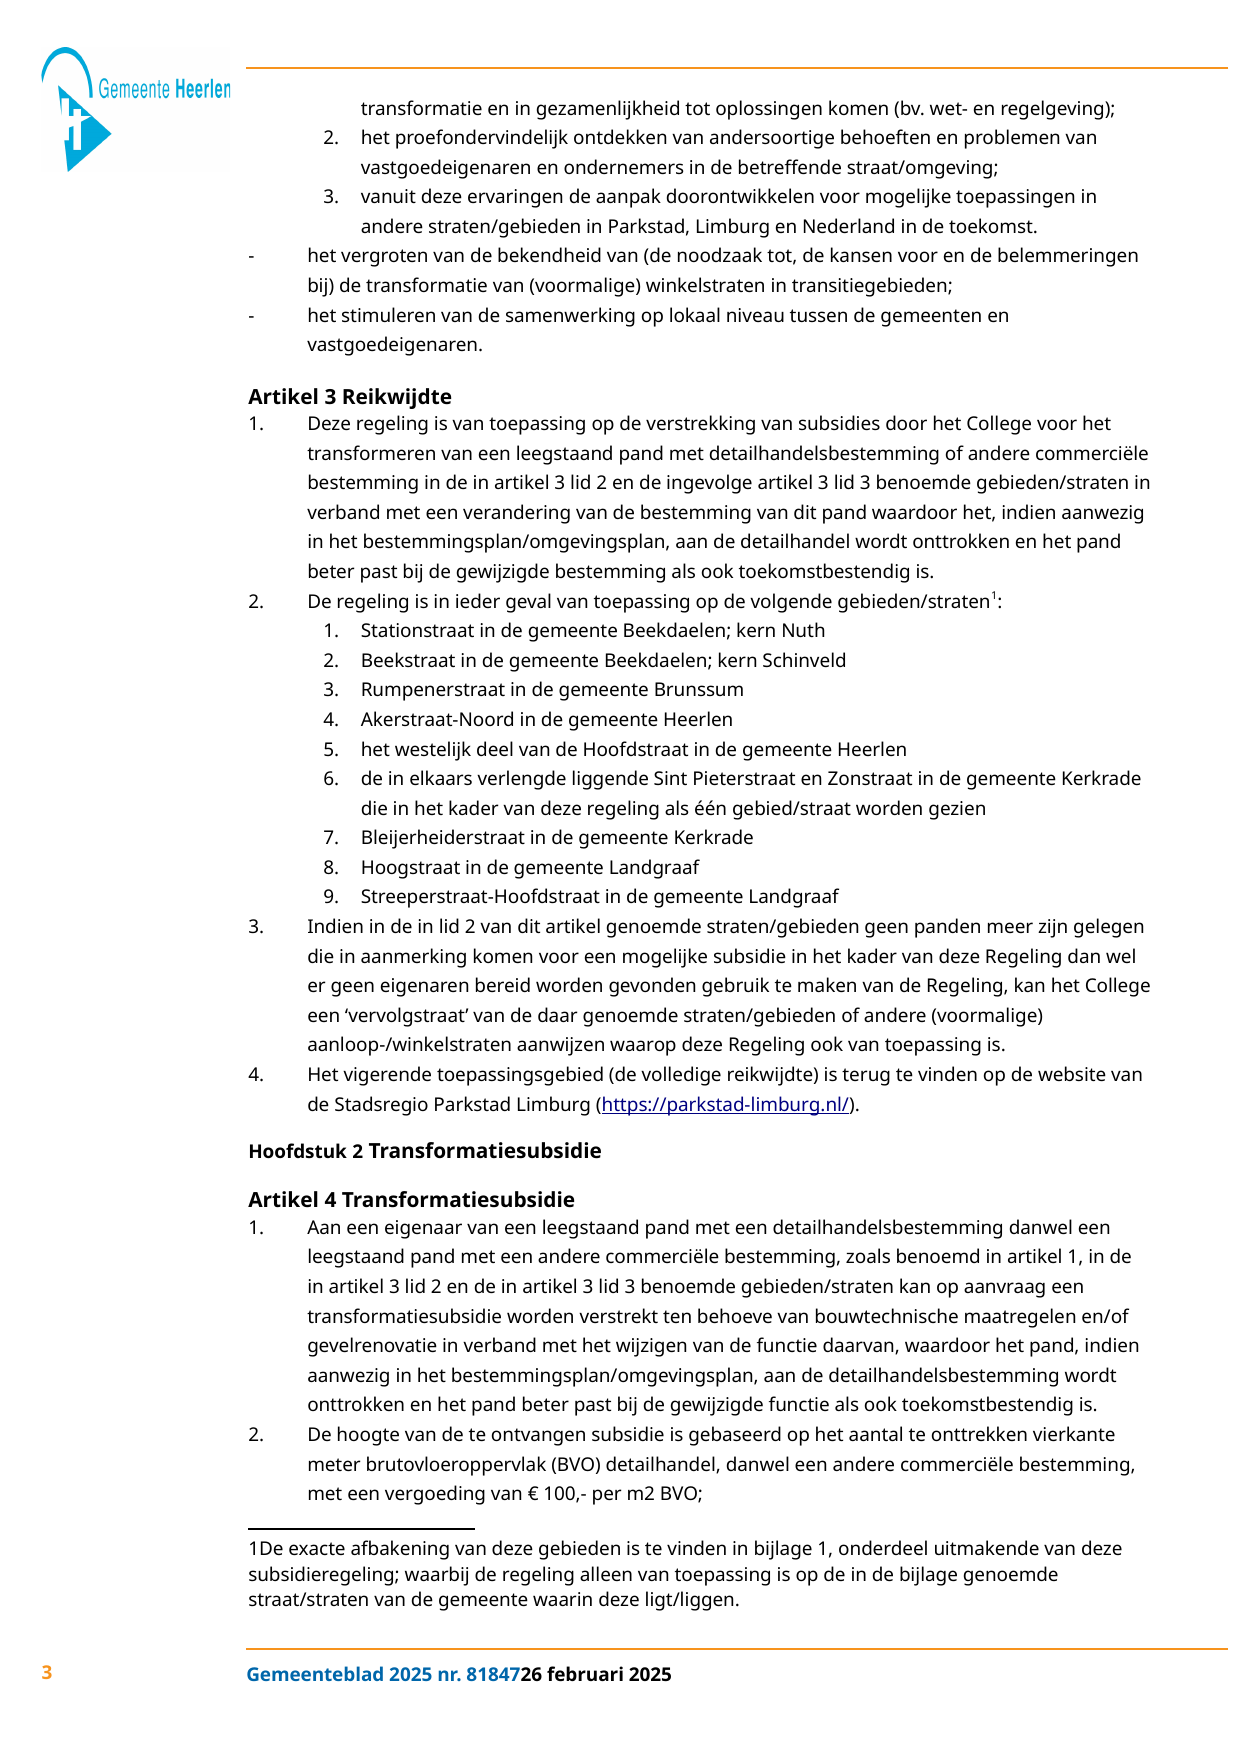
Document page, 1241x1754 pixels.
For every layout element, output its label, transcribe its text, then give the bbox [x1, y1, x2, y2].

list Deze regeling is van toepassing op de verstrekking van subsidies door het College voor het transformeren van een leegstaand pand met detailhandelsbestemming of andere commerciële bestemming in de in artikel 3 lid 2 en de ingevolge artikel 3 lid 3 benoemde gebieden/straten in verband met een verandering van de bestemming van dit pand waardoor het, indien aanwezig in het bestemmingsplan/omgevingsplan, aan de detailhandel wordt onttrokken en het pand beter past bij de gewijzigde bestemming als ook toekomstbestendig is. [248, 410, 1152, 584]
list het westelijk deel van de Hoofdstraat in de gemeente Heerlen [323, 736, 1152, 761]
list het vergroten van de bekendheid van (de noodzaak tot, de kansen voor en de belemmeringen bij) de transformatie van (voormalige) winkelstraten in transitiegebieden; [248, 243, 1152, 298]
picture [41, 47, 231, 172]
list transformatie en in gezamenlijkheid tot oplossingen komen (bv. wet- en regelgeving); [323, 95, 1152, 121]
list Akerstraat-Noord in de gemeente Heerlen [323, 706, 1152, 732]
list Aan een eigenaar van een leegstaand pand met een detailhandelsbestemming danwel een leegstaand pand met een andere commerciële bestemming, zoals benoemd in artikel 1, in de in artikel 3 lid 2 en de in artikel 3 lid 3 benoemde gebieden/straten kan op aanvraag een transformatiesubsidie worden verstrekt ten behoeve van bouwtechnische maatregelen en/of gevelrenovatie in verband met het wijzigen van de functie daarvan, waardoor het pand, indien aanwezig in het bestemmingsplan/omgevingsplan, aan de detailhandelsbestemming wordt onttrokken en het pand beter past bij de gewijzigde functie als ook toekomstbestendig is. [248, 1214, 1152, 1417]
text Artikel 4 Transformatiesubsidie [248, 1186, 1152, 1214]
list De regeling is in ieder geval van toepassing op de volgende gebieden/straten: [248, 588, 1152, 613]
list de in elkaars verlengde liggende Sint Pieterstraat en Zonstraat in de gemeente Kerkrade die in het kader van deze regeling als één gebied/straat worden gezien [323, 765, 1152, 821]
picture [41, 47, 59, 70]
list De exacte afbakening van deze gebieden is te vinden in bijlage 1, onderdeel uitmakende van deze subsidieregeling; waarbij de regeling alleen van toepassing is op de in de bijlage genoemde straat/straten van de gemeente waarin deze ligt/liggen. [248, 1535, 1152, 1612]
text Hoofdstuk 2 Transformatiesubsidie [248, 1136, 1152, 1165]
list Indien in de in lid 2 van dit artikel genoemde straten/gebieden geen panden meer zijn gelegen die in aanmerking komen voor een mogelijke subsidie in het kader van deze Regeling dan wel er geen eigenaren bereid worden gevonden gebruik te maken van de Regeling, kan het College een ‘vervolgstraat’ van de daar genoemde straten/gebieden of andere (voormalige) aanloop-/winkelstraten aanwijzen waarop deze Regeling ook van toepassing is. [248, 913, 1152, 1057]
list Streeperstraat-Hoofdstraat in de gemeente Landgraaf [323, 884, 1152, 909]
list het proefondervindelijk ontdekken van andersoortige behoeften en problemen van vastgoedeigenaren en ondernemers in de betreffende straat/omgeving; [323, 124, 1152, 180]
text Artikel 3 Reikwijdte [248, 382, 1152, 410]
list Bleijerheiderstraat in de gemeente Kerkrade [323, 824, 1152, 850]
list Stationstraat in de gemeente Beekdaelen; kern Nuth [323, 617, 1152, 643]
list Beekstraat in de gemeente Beekdaelen; kern Schinveld [323, 647, 1152, 673]
list het stimuleren van de samenwerking op lokaal niveau tussen de gemeenten en vastgoedeigenaren. [248, 302, 1152, 357]
list Het vigerende toepassingsgebied (de volledige reikwijdte) is terug te vinden op de website van de Stadsregio Parkstad Limburg (https://parkstad-limburg.nl/). [248, 1061, 1152, 1116]
list vanuit deze ervaringen de aanpak doorontwikkelen voor mogelijke toepassingen in andere straten/gebieden in Parkstad, Limburg en Nederland in de toekomst. [323, 183, 1152, 239]
list Rumpenerstraat in de gemeente Brunssum [323, 677, 1152, 702]
list De hoogte van de te ontvangen subsidie is gebaseerd op het aantal te onttrekken vierkante meter brutovloeroppervlak (BVO) detailhandel, danwel een andere commerciële bestemming, met een vergoeding van € 100,- per m2 BVO; [248, 1421, 1152, 1506]
list Hoogstraat in de gemeente Landgraaf [323, 854, 1152, 880]
